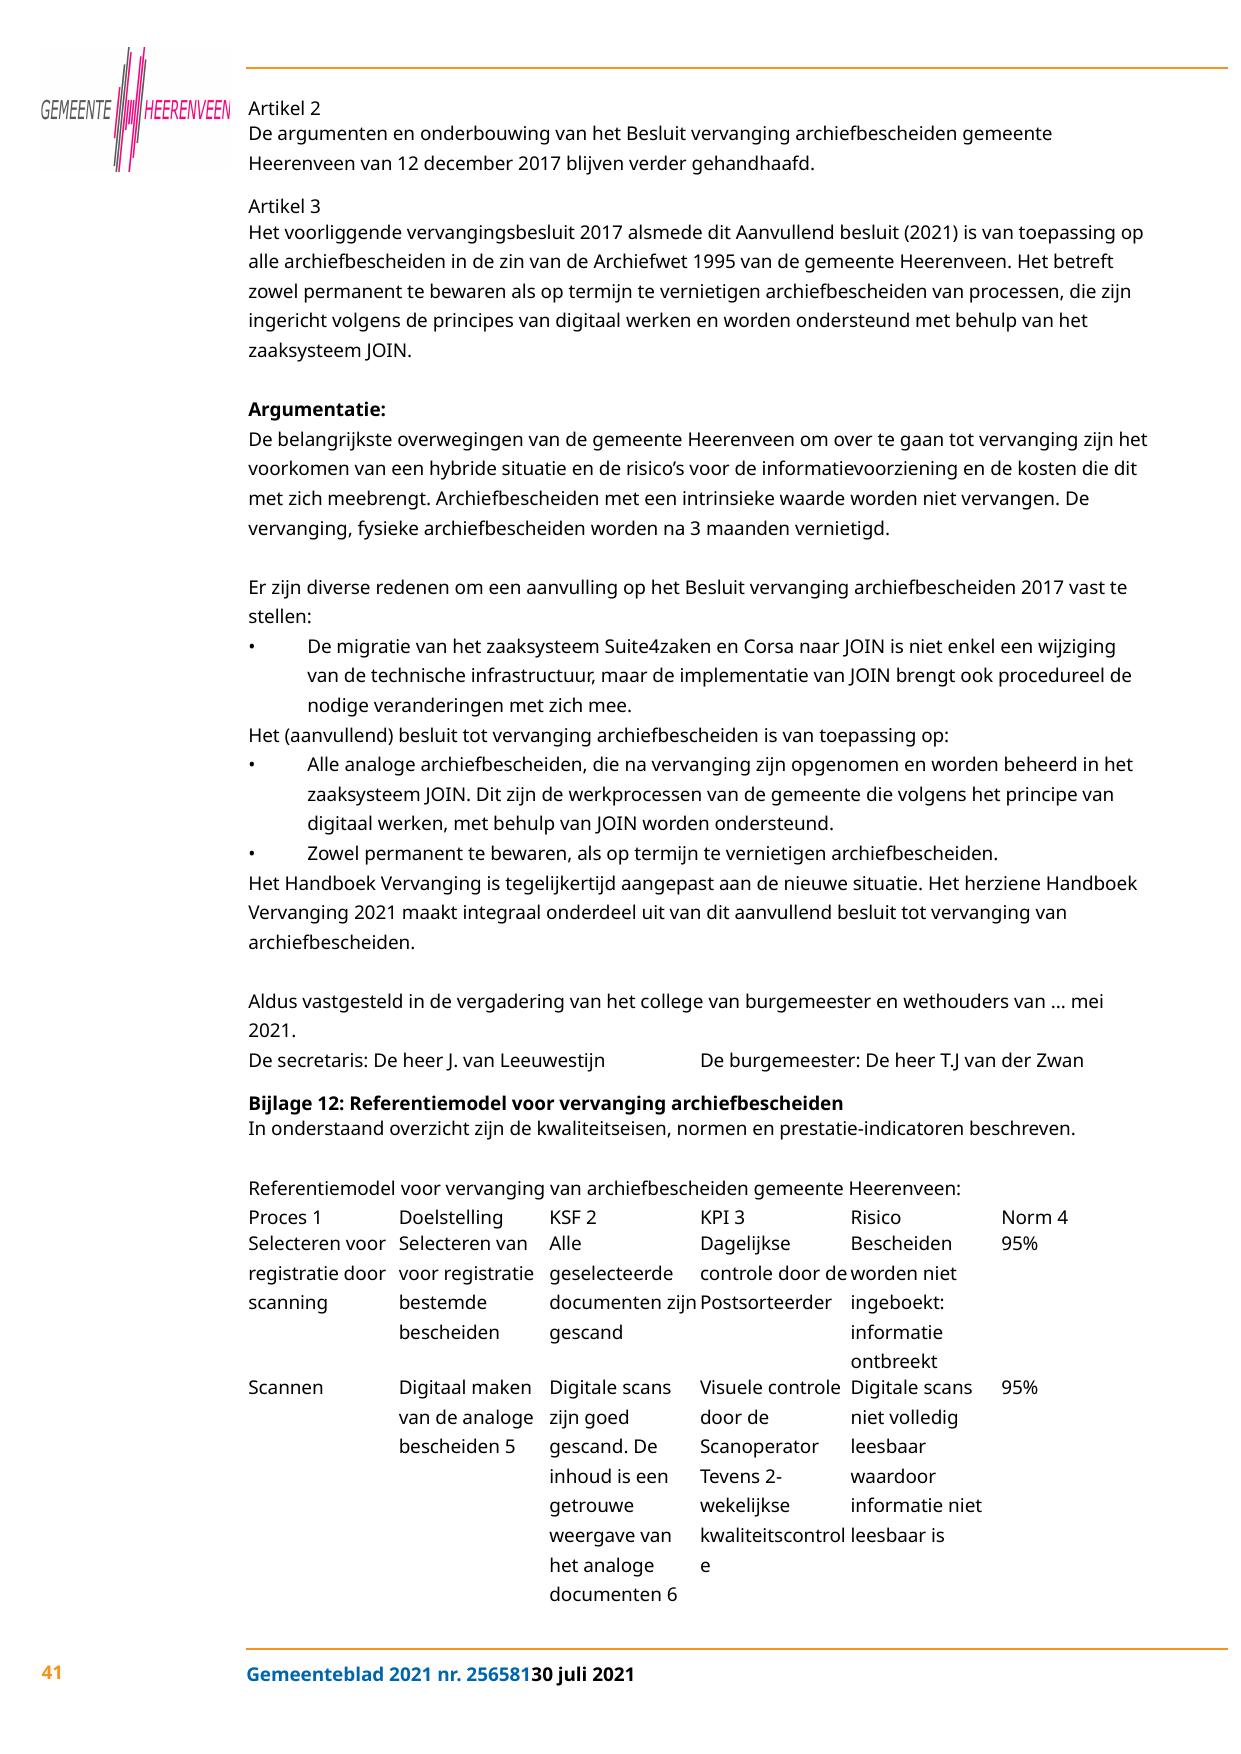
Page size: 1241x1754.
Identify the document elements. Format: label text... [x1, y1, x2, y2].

table_cell Selecteren van voor registratie bestemde bescheiden [399, 1230, 549, 1374]
table_header De burgemeester: De heer T.J van der Zwan [700, 1048, 1152, 1073]
list De migratie van het zaaksysteem Suite4zaken en Corsa naar JOIN is niet enkel een wijziging van de technische infrastructuur, maar de implementatie van JOIN brengt ook procedureel de nodige veranderingen met zich mee. [248, 633, 1152, 718]
table_cell 95% [1001, 1230, 1152, 1374]
table_header KPI 3 [700, 1205, 850, 1230]
list Zowel permanent te bewaren, als op termijn te vernietigen archiefbescheiden. [248, 840, 1152, 866]
text Aldus vastgesteld in de vergadering van het college van burgemeester en wethouders van ... mei 2021. [248, 988, 1152, 1043]
text Er zijn diverse redenen om een aanvulling op het Besluit vervanging archiefbescheiden 2017 vast te stellen: [248, 574, 1152, 629]
table_header De secretaris: De heer J. van Leeuwestijn [248, 1048, 700, 1073]
table_cell 95% [1001, 1374, 1152, 1607]
text Bijlage 12: Referentiemodel voor vervanging archiefbescheiden [248, 1090, 1152, 1116]
table_cell Bescheiden worden niet ingeboekt: informatie ontbreekt [850, 1230, 1001, 1374]
text Het (aanvullend) besluit tot vervanging archiefbescheiden is van toepassing op: [248, 722, 1152, 748]
text Argumentatie: [248, 396, 1152, 422]
picture [41, 47, 231, 172]
table_header KSF 2 [549, 1205, 700, 1230]
table_cell Visuele controle door de Scanoperator Tevens 2-wekelijkse kwaliteitscontrole [700, 1374, 850, 1607]
table_cell Alle geselecteerde documenten zijn gescand [549, 1230, 700, 1374]
text Het Handboek Vervanging is tegelijkertijd aangepast aan de nieuwe situatie. Het herziene Handboek Vervanging 2021 maakt integraal onderdeel uit van dit aanvullend besluit tot vervanging van archiefbescheiden. [248, 870, 1152, 955]
table_cell Digitale scans zijn goed gescand. De inhoud is een getrouwe weergave van het analoge documenten 6 [549, 1374, 700, 1607]
table_header Doelstelling [399, 1205, 549, 1230]
table_cell Scannen [248, 1374, 398, 1607]
text Artikel 2 [248, 95, 1152, 121]
text De belangrijkste overwegingen van de gemeente Heerenveen om over te gaan tot vervanging zijn het voorkomen van een hybride situatie en de risico’s voor de informatievoorziening en de kosten die dit met zich meebrengt. Archiefbescheiden met een intrinsieke waarde worden niet vervangen. De vervanging, fysieke archiefbescheiden worden na 3 maanden vernietigd. [248, 426, 1152, 541]
table_header Norm 4 [1001, 1205, 1152, 1230]
table_header Risico [850, 1205, 1001, 1230]
text Het voorliggende vervangingsbesluit 2017 alsmede dit Aanvullend besluit (2021) is van toepassing op alle archiefbescheiden in de zin van de Archiefwet 1995 van de gemeente Heerenveen. Het betreft zowel permanent te bewaren als op termijn te vernietigen archiefbescheiden van processen, die zijn ingericht volgens de principes van digitaal werken en worden ondersteund met behulp van het zaaksysteem JOIN. [248, 219, 1152, 363]
list Alle analoge archiefbescheiden, die na vervanging zijn opgenomen en worden beheerd in het zaaksysteem JOIN. Dit zijn de werkprocessen van de gemeente die volgens het principe van digitaal werken, met behulp van JOIN worden ondersteund. [248, 751, 1152, 836]
table_cell Selecteren voor registratie door scanning [248, 1230, 398, 1374]
text De argumenten en onderbouwing van het Besluit vervanging archiefbescheiden gemeente Heerenveen van 12 december 2017 blijven verder gehandhaafd. [248, 121, 1152, 176]
text Referentiemodel voor vervanging van archiefbescheiden gemeente Heerenveen: [248, 1175, 1152, 1201]
table_cell Dagelijkse controle door de Postsorteerder [700, 1230, 850, 1374]
table_cell Digitale scans niet volledig leesbaar waardoor informatie niet leesbaar is [850, 1374, 1001, 1607]
table_header Proces 1 [248, 1205, 398, 1230]
text Artikel 3 [248, 193, 1152, 219]
text In onderstaand overzicht zijn de kwaliteitseisen, normen en prestatie-indicatoren beschreven. [248, 1116, 1152, 1141]
table_cell Digitaal maken van de analoge bescheiden 5 [399, 1374, 549, 1607]
